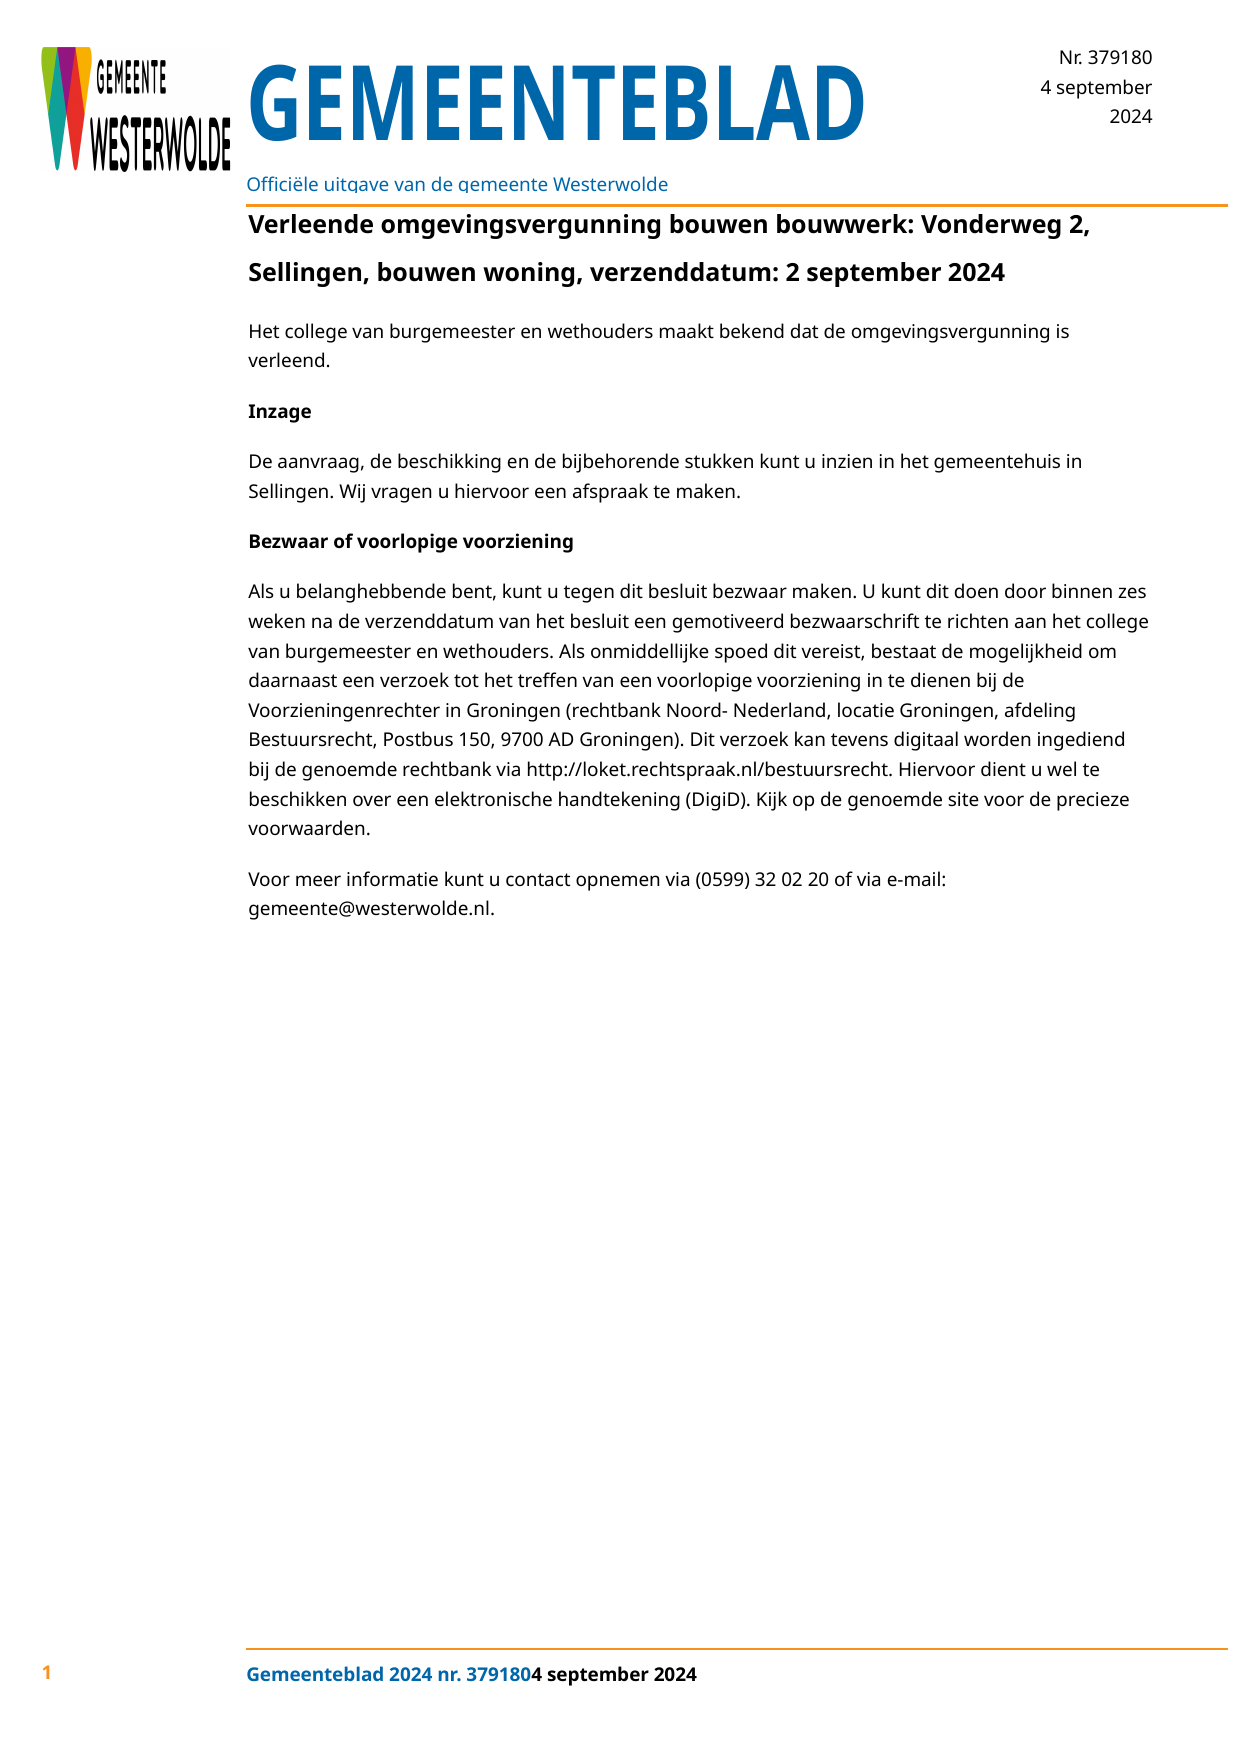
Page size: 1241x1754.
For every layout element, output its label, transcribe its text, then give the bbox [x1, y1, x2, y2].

text Inzage [248, 398, 1152, 424]
text Voor meer informatie kunt u contact opnemen via (0599) 32 02 20 of via e-mail: gemeente@westerwolde.nl. [248, 866, 1152, 921]
text Bezwaar of voorlopige voorziening [248, 528, 1152, 554]
text Verleende omgevingsvergunning bouwen bouwwerk: Vonderweg 2, Sellingen, bouwen woning, verzenddatum: 2 september 2024 [248, 207, 1152, 288]
text Het college van burgemeester en wethouders maakt bekend dat de omgevingsvergunning is verleend. [248, 318, 1152, 373]
text De aanvraag, de beschikking en de bijbehorende stukken kunt u inzien in het gemeentehuis in Sellingen. Wij vragen u hiervoor een afspraak te maken. [248, 448, 1152, 504]
picture [41, 47, 231, 172]
text Als u belanghebbende bent, kunt u tegen dit besluit bezwaar maken. U kunt dit doen door binnen zes weken na de verzenddatum van het besluit een gemotiveerd bezwaarschrift te richten aan het college van burgemeester en wethouders. Als onmiddellijke spoed dit vereist, bestaat de mogelijkheid om daarnaast een verzoek tot het treffen van een voorlopige voorziening in te dienen bij de Voorzieningenrechter in Groningen (rechtbank Noord- Nederland, locatie Groningen, afdeling Bestuursrecht, Postbus 150, 9700 AD Groningen). Dit verzoek kan tevens digitaal worden ingediend bij de genoemde rechtbank via http://loket.rechtspraak.nl/bestuursrecht. Hiervoor dient u wel te beschikken over een elektronische handtekening (DigiD). Kijk op de genoemde site voor de precieze voorwaarden. [248, 579, 1152, 841]
